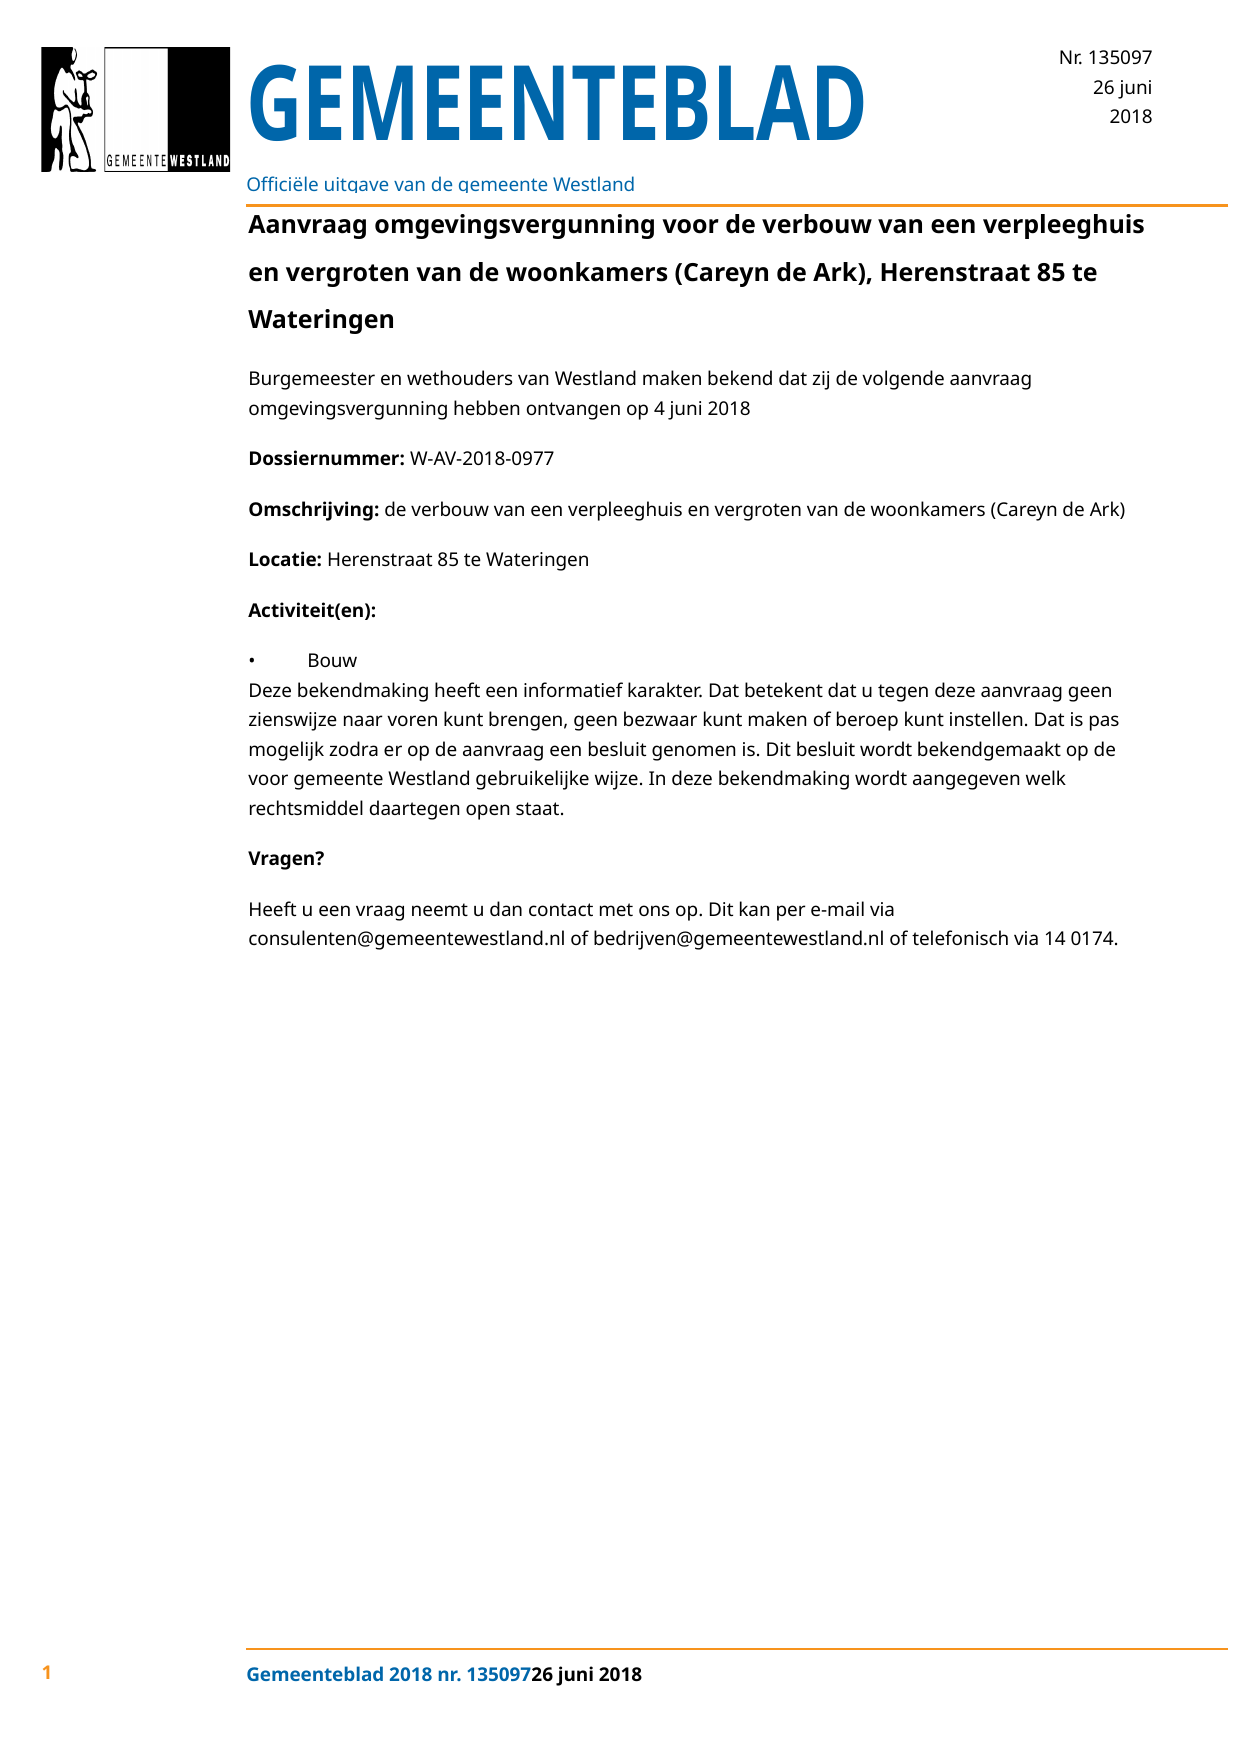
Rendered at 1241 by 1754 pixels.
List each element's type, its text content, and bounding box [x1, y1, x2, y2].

text Heeft u een vraag neemt u dan contact met ons op. Dit kan per e-mail via consulenten@gemeentewestland.nl of bedrijven@gemeentewestland.nl of telefonisch via 14 0174. [248, 896, 1152, 951]
text Burgemeester en wethouders van Westland maken bekend dat zij de volgende aanvraag omgevingsvergunning hebben ontvangen op 4 juni 2018 [248, 366, 1152, 421]
text Dossiernummer: W-AV-2018-0977 [248, 446, 1152, 471]
text Aanvraag omgevingsvergunning voor de verbouw van een verpleeghuis en vergroten van de woonkamers (Careyn de Ark), Herenstraat 85 te Wateringen [248, 207, 1152, 336]
text Locatie: Herenstraat 85 te Wateringen [248, 546, 1152, 572]
text Vragen? [248, 846, 1152, 871]
picture [41, 47, 231, 172]
text Deze bekendmaking heeft een informatief karakter. Dat betekent dat u tegen deze aanvraag geen zienswijze naar voren kunt brengen, geen bezwaar kunt maken of beroep kunt instellen. Dat is pas mogelijk zodra er op de aanvraag een besluit genomen is. Dit besluit wordt bekendgemaakt op de voor gemeente Westland gebruikelijke wijze. In deze bekendmaking wordt aangegeven welk rechtsmiddel daartegen open staat. [248, 677, 1152, 821]
list Bouw [248, 647, 1152, 673]
text Omschrijving: de verbouw van een verpleeghuis en vergroten van de woonkamers (Careyn de Ark) [248, 496, 1152, 522]
text Activiteit(en): [248, 597, 1152, 622]
